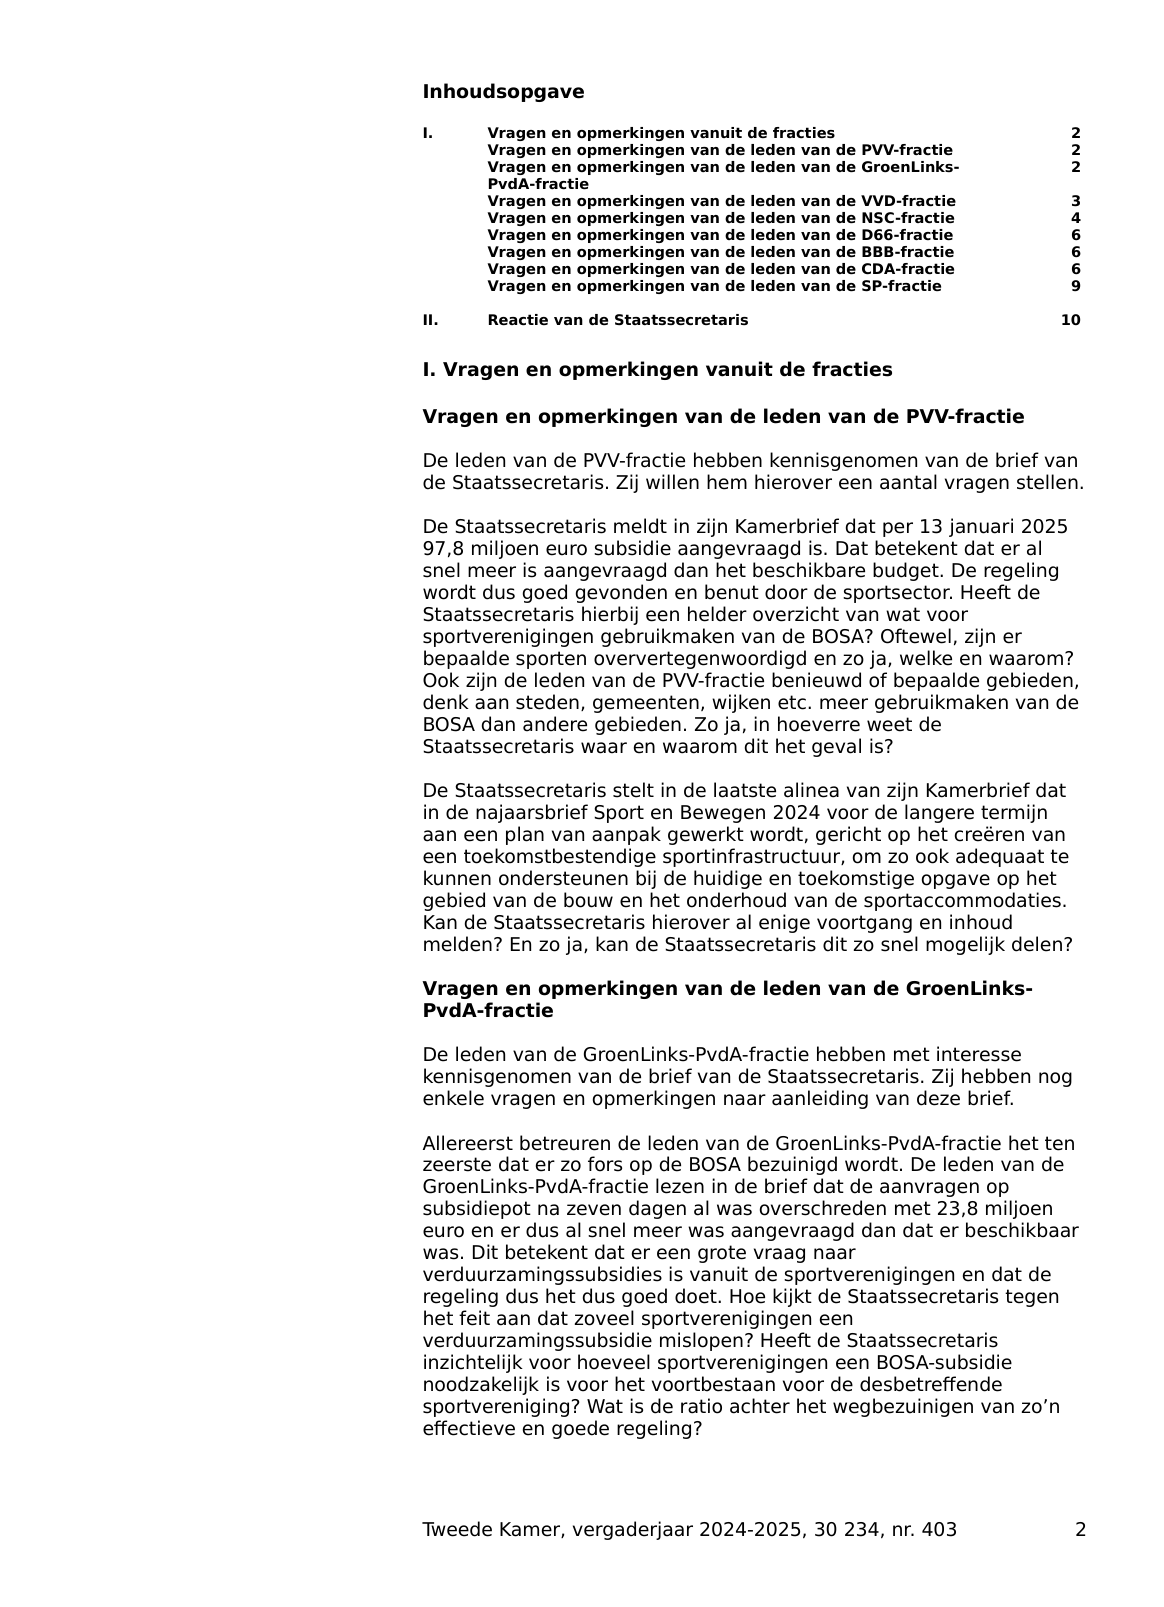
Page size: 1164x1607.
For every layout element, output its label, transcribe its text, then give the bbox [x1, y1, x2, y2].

table_header Vragen en opmerkingen vanuit de fracties [481, 125, 1013, 142]
table_cell Vragen en opmerkingen van de leden van de BBB-fractie [481, 244, 1013, 261]
table_cell Vragen en opmerkingen van de leden van de D66-fractie [481, 227, 1013, 244]
table_cell 6 [1013, 227, 1087, 244]
table_cell 2 [1013, 159, 1087, 193]
table_cell Vragen en opmerkingen van de leden van de GroenLinks-PvdA-fractie [481, 159, 1013, 193]
table_cell 10 [1013, 312, 1087, 329]
table_cell Reactie van de Staatssecretaris [481, 312, 1013, 329]
table_cell [1013, 295, 1087, 312]
text De leden van de GroenLinks-PvdA-fractie hebben met interesse kennisgenomen van de brief van de Staatssecretaris. Zij hebben nog enkele vragen en opmerkingen naar aanleiding van deze brief. [422, 1044, 1087, 1110]
table_cell 2 [1013, 142, 1087, 159]
subtitle Vragen en opmerkingen van de leden van de GroenLinks-PvdA-fractie [422, 978, 1087, 1022]
table_header I. [422, 125, 481, 142]
table_cell [422, 227, 481, 244]
table_cell Vragen en opmerkingen van de leden van de NSC-fractie [481, 210, 1013, 227]
text De Staatssecretaris meldt in zijn Kamerbrief dat per 13 januari 2025 97,8 miljoen euro subsidie aangevraagd is. Dat betekent dat er al snel meer is aangevraagd dan het beschikbare budget. De regeling wordt dus goed gevonden en benut door de sportsector. Heeft de Staatssecretaris hierbij een helder overzicht van wat voor sportverenigingen gebruikmaken van de BOSA? Oftewel, zijn er bepaalde sporten oververtegenwoordigd en zo ja, welke en waarom? Ook zijn de leden van de PVV-fractie benieuwd of bepaalde gebieden, denk aan steden, gemeenten, wijken etc. meer gebruikmaken van de BOSA dan andere gebieden. Zo ja, in hoeverre weet de Staatssecretaris waar en waarom dit het geval is? [422, 516, 1087, 758]
table_cell [422, 193, 481, 210]
table_cell Vragen en opmerkingen van de leden van de SP-fractie [481, 278, 1013, 295]
table_cell [422, 295, 481, 312]
table_cell 6 [1013, 244, 1087, 261]
table_cell Vragen en opmerkingen van de leden van de PVV-fractie [481, 142, 1013, 159]
table_cell 4 [1013, 210, 1087, 227]
table_cell [422, 210, 481, 227]
text Allereerst betreuren de leden van de GroenLinks-PvdA-fractie het ten zeerste dat er zo fors op de BOSA bezuinigd wordt. De leden van de GroenLinks-PvdA-fractie lezen in de brief dat de aanvragen op subsidiepot na zeven dagen al was overschreden met 23,8 miljoen euro en er dus al snel meer was aangevraagd dan dat er beschikbaar was. Dit betekent dat er een grote vraag naar verduurzamingssubsidies is vanuit de sportverenigingen en dat de regeling dus het dus goed doet. Hoe kijkt de Staatssecretaris tegen het feit aan dat zoveel sportverenigingen een verduurzamingssubsidie mislopen? Heeft de Staatssecretaris inzichtelijk voor hoeveel sportverenigingen een BOSA-subsidie noodzakelijk is voor het voortbestaan voor de desbetreffende sportvereniging? Wat is de ratio achter het wegbezuinigen van zo’n effectieve en goede regeling? [422, 1132, 1087, 1440]
table_cell [422, 244, 481, 261]
table_cell Vragen en opmerkingen van de leden van de VVD-fractie [481, 193, 1013, 210]
text De Staatssecretaris stelt in de laatste alinea van zijn Kamerbrief dat in de najaarsbrief Sport en Bewegen 2024 voor de langere termijn aan een plan van aanpak gewerkt wordt, gericht op het creëren van een toekomstbestendige sportinfrastructuur, om zo ook adequaat te kunnen ondersteunen bij de huidige en toekomstige opgave op het gebied van de bouw en het onderhoud van de sportaccommodaties. Kan de Staatssecretaris hierover al enige voortgang en inhoud melden? En zo ja, kan de Staatssecretaris dit zo snel mogelijk delen? [422, 780, 1087, 956]
table_header 2 [1013, 125, 1087, 142]
table_cell [481, 295, 1013, 312]
subtitle Inhoudsopgave [422, 81, 1087, 103]
table_cell 3 [1013, 193, 1087, 210]
table_cell Vragen en opmerkingen van de leden van de CDA-fractie [481, 261, 1013, 278]
subtitle Vragen en opmerkingen van de leden van de PVV-fractie [422, 406, 1087, 428]
text De leden van de PVV-fractie hebben kennisgenomen van de brief van de Staatssecretaris. Zij willen hem hierover een aantal vragen stellen. [422, 450, 1087, 494]
subtitle I. Vragen en opmerkingen vanuit de fracties [422, 359, 1087, 381]
table_cell [422, 142, 481, 159]
table_cell [422, 159, 481, 193]
table_cell II. [422, 312, 481, 329]
table_cell [422, 278, 481, 295]
table_cell 9 [1013, 278, 1087, 295]
table_cell 6 [1013, 261, 1087, 278]
table_cell [422, 261, 481, 278]
